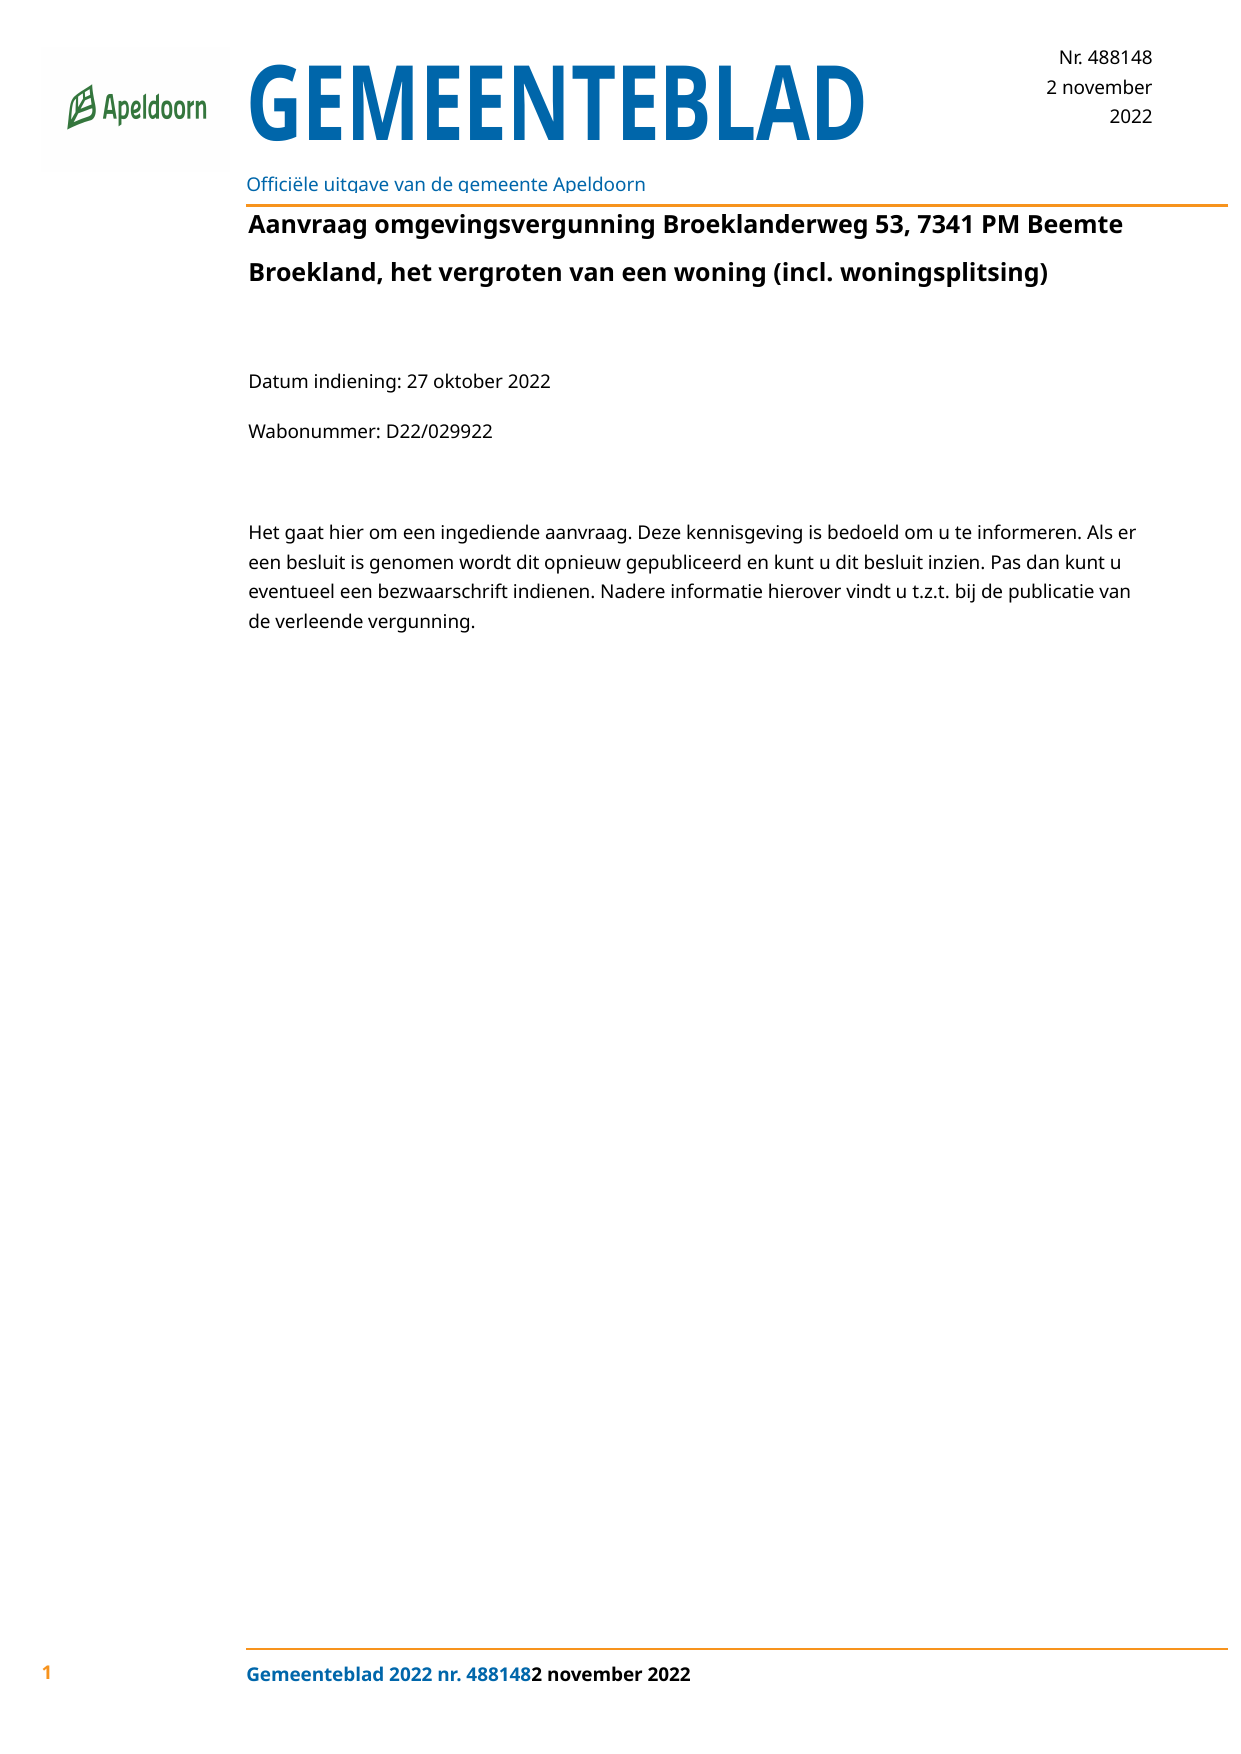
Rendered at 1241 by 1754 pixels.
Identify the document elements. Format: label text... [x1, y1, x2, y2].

text Datum indiening: 27 oktober 2022 [248, 368, 1152, 394]
text Aanvraag omgevingsvergunning Broeklanderweg 53, 7341 PM Beemte Broekland, het vergroten van een woning (incl. woningsplitsing) [248, 207, 1152, 288]
text Wabonummer: D22/029922 [248, 419, 1152, 444]
text Het gaat hier om een ingediende aanvraag. Deze kennisgeving is bedoeld om u te informeren. Als er een besluit is genomen wordt dit opnieuw gepubliceerd en kunt u dit besluit inzien. Pas dan kunt u eventueel een bezwaarschrift indienen. Nadere informatie hierover vindt u t.z.t. bij de publicatie van de verleende vergunning. [248, 519, 1152, 634]
picture [41, 47, 231, 172]
